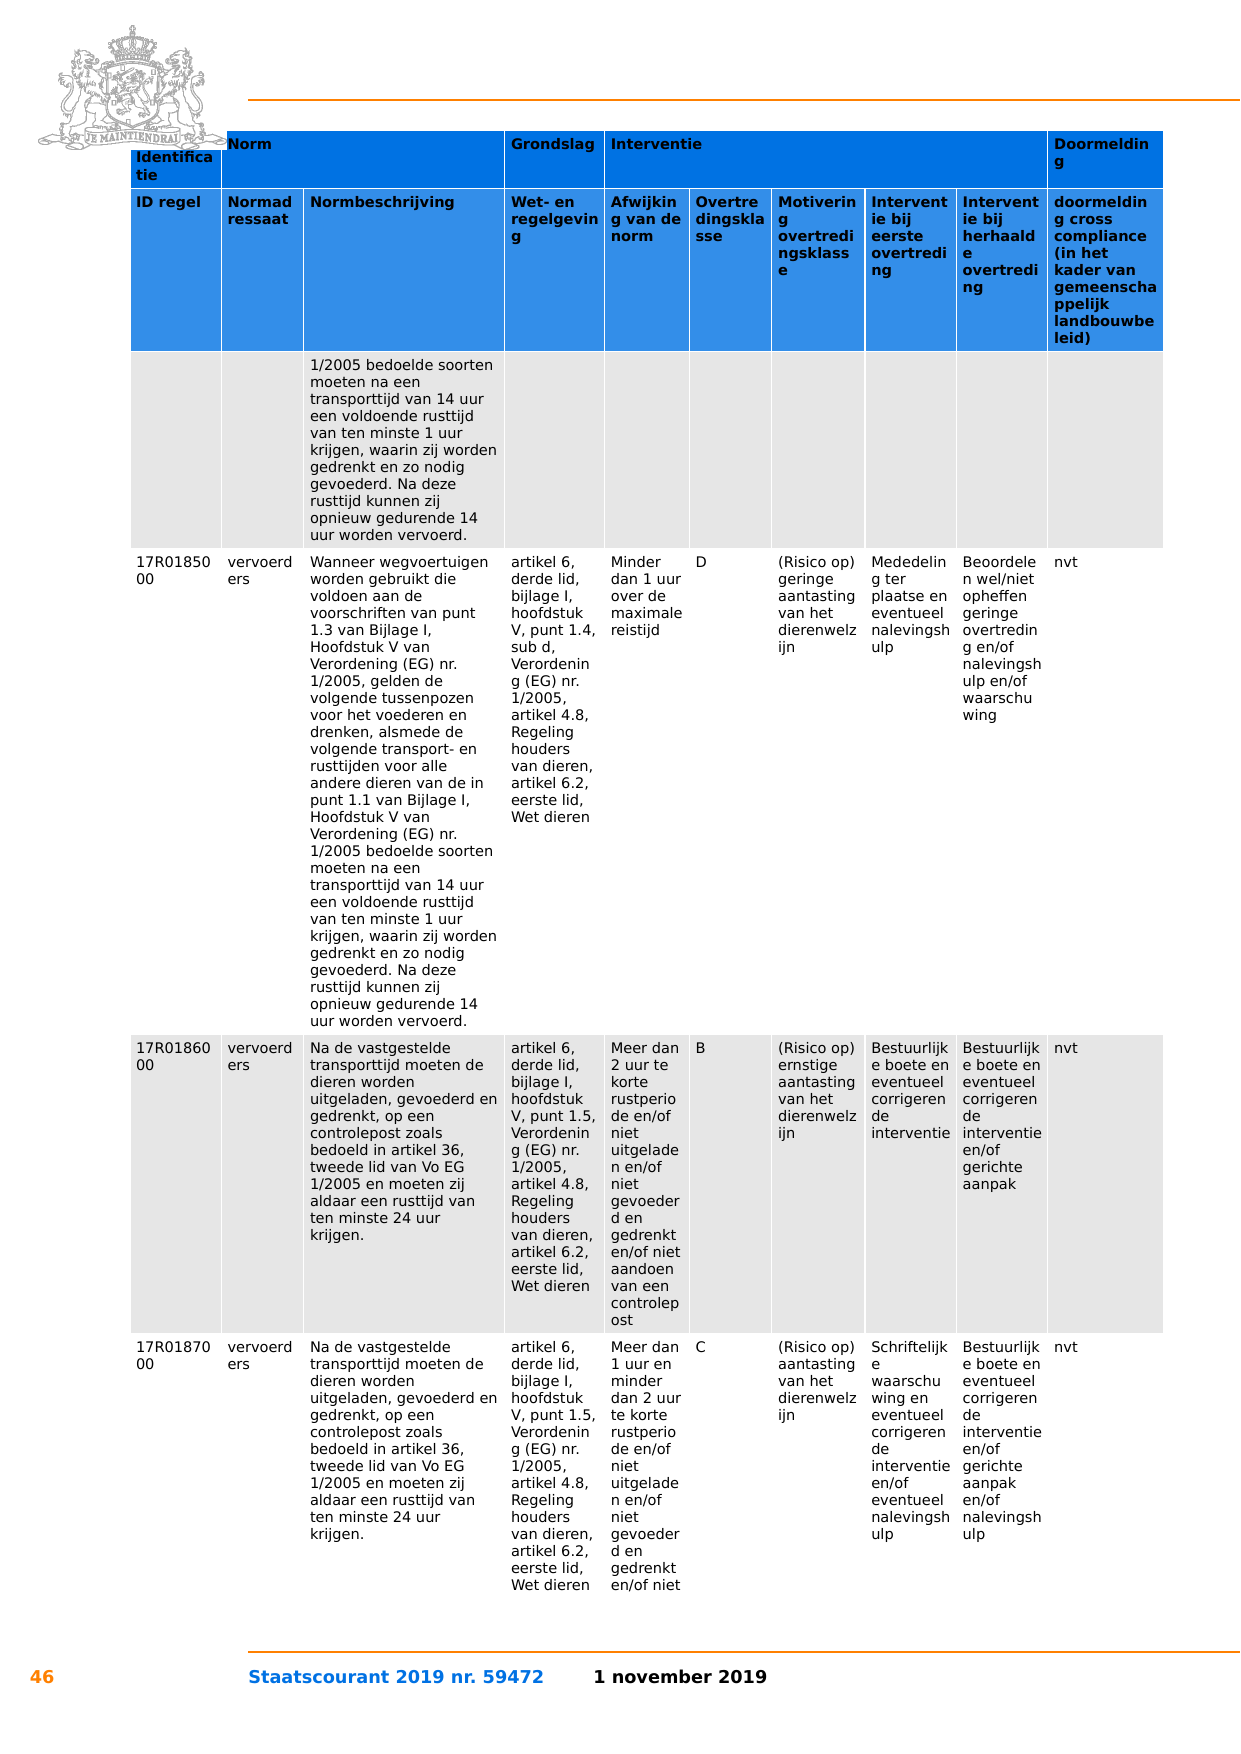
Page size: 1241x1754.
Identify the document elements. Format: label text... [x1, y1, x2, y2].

picture [38, 25, 227, 150]
table_cell 17R0185000 [131, 550, 221, 1034]
table_cell nvt [1048, 1035, 1163, 1333]
table_cell Meer dan 1 uur en minder dan 2 uur te korte rustperiode en/of niet uitgeladen en/of niet gevoederd en gedrenkt en/of niet [605, 1334, 689, 1598]
table_cell Meer dan 2 uur te korte rustperiode en/of niet uitgeladen en/of niet gevoederd en gedrenkt en/of niet aandoen van een controlepost [605, 1035, 689, 1333]
table_cell Interventie bij eerste overtreding [866, 189, 956, 351]
table_cell Wanneer wegvoertuigen worden gebruikt die voldoen aan de voorschriften van punt 1.3 van Bijlage I, Hoofdstuk V van Verordening (EG) nr. 1/2005, gelden de volgende tussenpozen voor het voederen en drenken, alsmede de volgende transport- en rusttijden voor alle andere dieren van de in punt 1.1 van Bijlage I, Hoofdstuk V van Verordening (EG) nr. 1/2005 bedoelde soorten moeten na een transporttijd van 14 uur een voldoende rusttijd van ten minste 1 uur krijgen, waarin zij worden gedrenkt en zo nodig gevoederd. Na deze rusttijd kunnen zij opnieuw gedurende 14 uur worden vervoerd. [304, 550, 504, 1034]
table_cell Overtredingsklasse [690, 189, 771, 351]
table_cell (Risico op) aantasting van het dierenwelzijn [772, 1334, 864, 1598]
table_cell Minder dan 1 uur over de maximale reistijd [605, 550, 689, 1034]
table_cell [1048, 352, 1163, 548]
table_cell Afwijking van de norm [605, 189, 689, 351]
table_cell doormelding cross compliance (in het kader van gemeenschappelijk landbouwbeleid) [1048, 189, 1163, 351]
table_cell 17R0187000 [131, 1334, 221, 1598]
table_header Interventie [605, 131, 1047, 188]
table_cell vervoerders [222, 1334, 303, 1598]
table_cell Na de vastgestelde transporttijd moeten de dieren worden uitgeladen, gevoederd en gedrenkt, op een controlepost zoals bedoeld in artikel 36, tweede lid van Vo EG 1/2005 en moeten zij aldaar een rusttijd van ten minste 24 uur krijgen. [304, 1035, 504, 1333]
table_header Doormelding [1048, 131, 1163, 188]
table_cell Beoordelen wel/niet opheffen geringe overtreding en/of nalevingshulp en/of waarschuwing [957, 550, 1047, 1034]
table_header Identificatie [131, 150, 221, 188]
table_cell 1/2005 bedoelde soorten moeten na een transporttijd van 14 uur een voldoende rusttijd van ten minste 1 uur krijgen, waarin zij worden gedrenkt en zo nodig gevoederd. Na deze rusttijd kunnen zij opnieuw gedurende 14 uur worden vervoerd. [304, 352, 504, 548]
table_cell [690, 352, 771, 548]
table_cell vervoerders [222, 550, 303, 1034]
table_header Norm [222, 131, 504, 188]
table_cell (Risico op) geringe aantasting van het dierenwelzijn [772, 550, 864, 1034]
table_cell Interventie bij herhaalde overtreding [957, 189, 1047, 351]
table_cell [605, 352, 689, 548]
table_cell (Risico op) ernstige aantasting van het dierenwelzijn [772, 1035, 864, 1333]
table_cell artikel 6, derde lid, bijlage I, hoofdstuk V, punt 1.5, Verordening (EG) nr. 1/2005, artikel 4.8, Regeling houders van dieren, artikel 6.2, eerste lid, Wet dieren [505, 1334, 604, 1598]
table_cell Bestuurlijke boete en eventueel corrigerende interventie [866, 1035, 956, 1333]
table_cell nvt [1048, 550, 1163, 1034]
table_cell Bestuurlijke boete en eventueel corrigerende interventie en/of gerichte aanpak en/of nalevingshulp [957, 1334, 1047, 1598]
table_cell nvt [1048, 1334, 1163, 1598]
table_cell vervoerders [222, 1035, 303, 1333]
table_cell Na de vastgestelde transporttijd moeten de dieren worden uitgeladen, gevoederd en gedrenkt, op een controlepost zoals bedoeld in artikel 36, tweede lid van Vo EG 1/2005 en moeten zij aldaar een rusttijd van ten minste 24 uur krijgen. [304, 1334, 504, 1598]
table_cell [957, 352, 1047, 548]
table_cell [222, 352, 303, 548]
table_cell Motivering overtredingsklasse [772, 189, 864, 351]
table_cell [866, 352, 956, 548]
table_cell 17R0186000 [131, 1035, 221, 1333]
table_cell B [690, 1035, 771, 1333]
table_cell Bestuurlijke boete en eventueel corrigerende interventie en/of gerichte aanpak [957, 1035, 1047, 1333]
table_cell Mededeling ter plaatse en eventueel nalevingshulp [866, 550, 956, 1034]
table_cell D [690, 550, 771, 1034]
table_cell [505, 352, 604, 548]
table_cell [131, 352, 221, 548]
table_cell Normbeschrijving [304, 189, 504, 351]
table_cell C [690, 1334, 771, 1598]
table_cell artikel 6, derde lid, bijlage I, hoofdstuk V, punt 1.4, sub d, Verordening (EG) nr. 1/2005, artikel 4.8, Regeling houders van dieren, artikel 6.2, eerste lid, Wet dieren [505, 550, 604, 1034]
table_cell ID regel [131, 189, 221, 351]
table_cell Wet- en regelgeving [505, 189, 604, 351]
table_cell artikel 6, derde lid, bijlage I, hoofdstuk V, punt 1.5, Verordening (EG) nr. 1/2005, artikel 4.8, Regeling houders van dieren, artikel 6.2, eerste lid, Wet dieren [505, 1035, 604, 1333]
table_cell [772, 352, 864, 548]
table_header Grondslag [505, 131, 604, 188]
table_cell Normadressaat [222, 189, 303, 351]
table_cell Schriftelijke waarschuwing en eventueel corrigerende interventie en/of eventueel nalevingshulp [866, 1334, 956, 1598]
